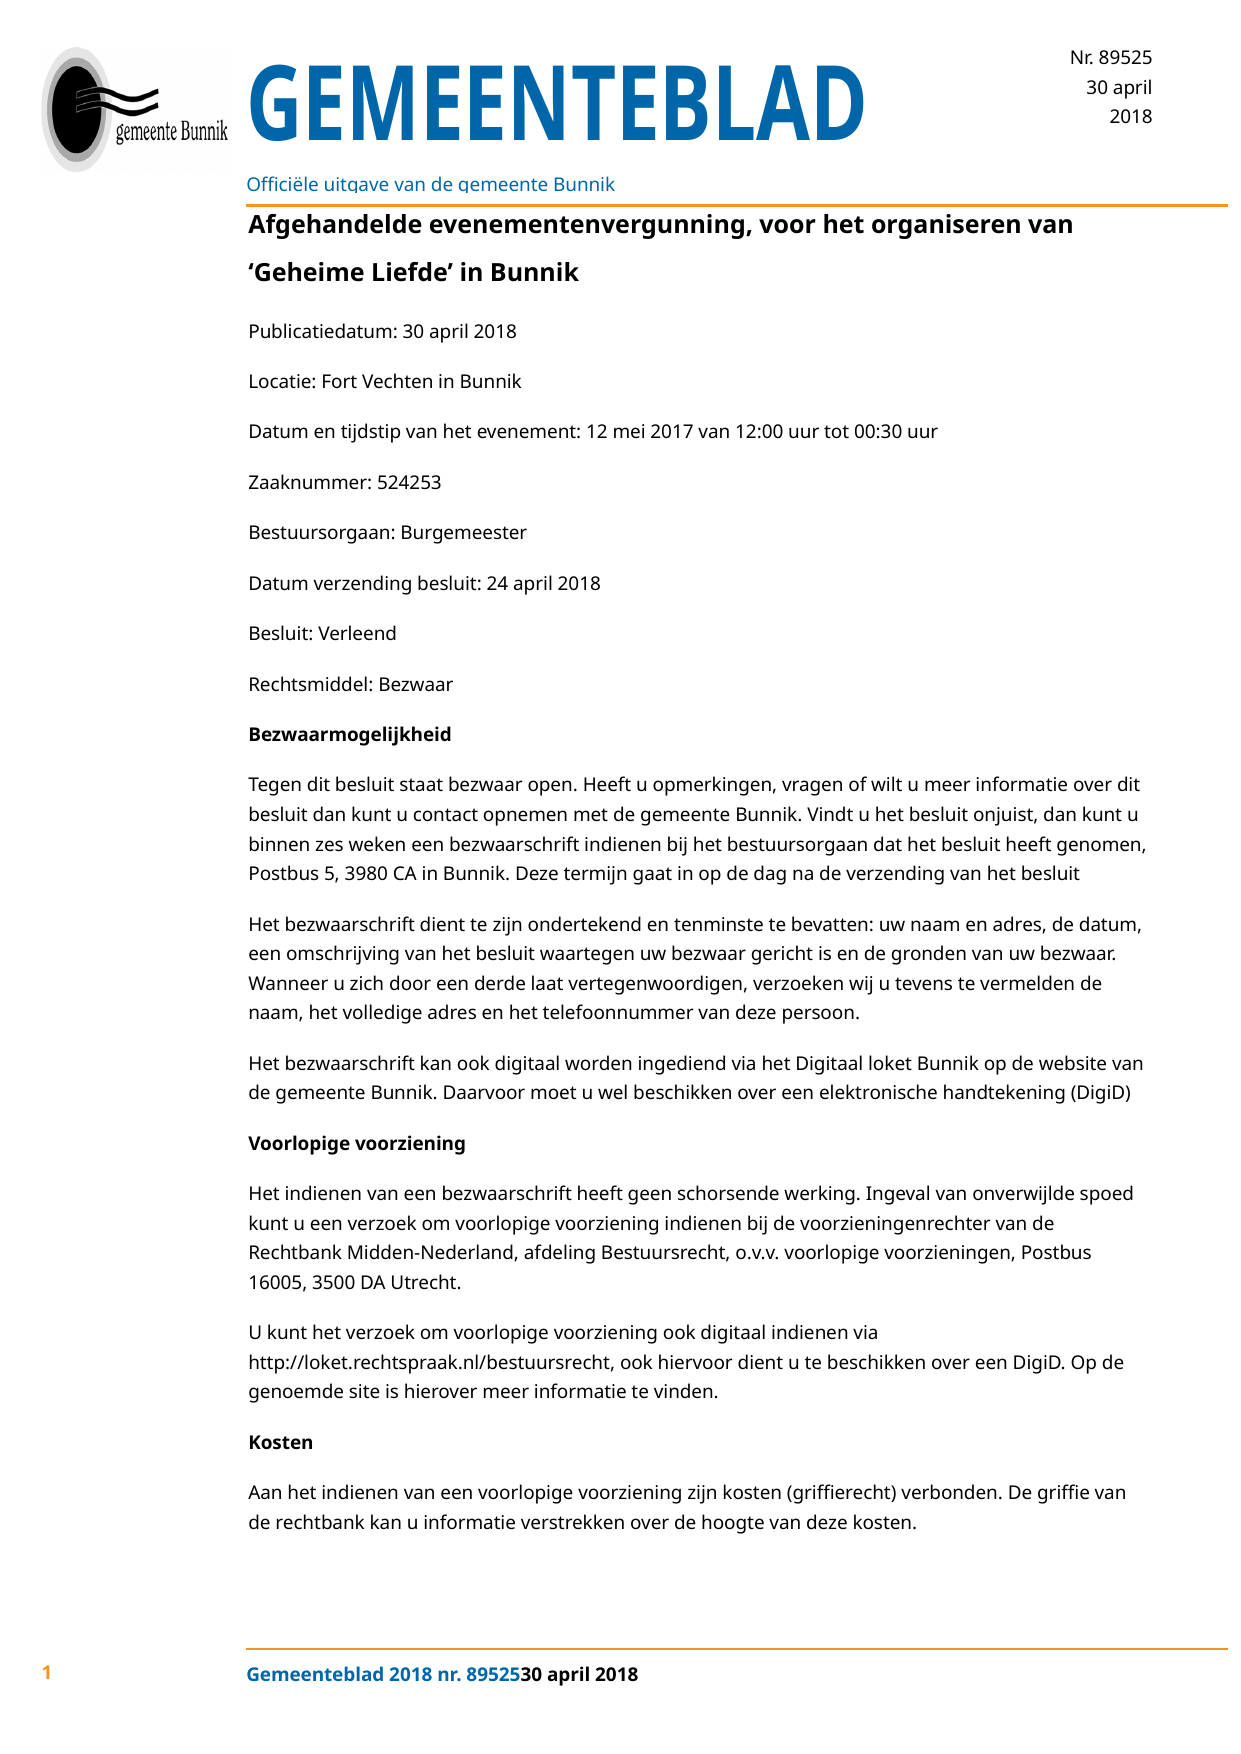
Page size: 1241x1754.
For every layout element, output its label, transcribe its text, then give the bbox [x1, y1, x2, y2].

text Kosten [248, 1429, 1152, 1455]
text Besluit: Verleend [248, 620, 1152, 646]
text Afgehandelde evenementenvergunning, voor het organiseren van ‘Geheime Liefde’ in Bunnik [248, 207, 1152, 288]
picture [41, 47, 231, 172]
text U kunt het verzoek om voorlopige voorziening ook digitaal indienen via http://loket.rechtspraak.nl/bestuursrecht, ook hiervoor dient u te beschikken over een DigiD. Op de genoemde site is hierover meer informatie te vinden. [248, 1319, 1152, 1404]
text Datum en tijdstip van het evenement: 12 mei 2017 van 12:00 uur tot 00:30 uur [248, 419, 1152, 444]
text Bestuursorgaan: Burgemeester [248, 519, 1152, 545]
text Het bezwaarschrift dient te zijn ondertekend en tenminste te bevatten: uw naam en adres, de datum, een omschrijving van het besluit waartegen uw bezwaar gericht is en de gronden van uw bezwaar. Wanneer u zich door een derde laat vertegenwoordigen, verzoeken wij u tevens te vermelden de naam, het volledige adres en het telefoonnummer van deze persoon. [248, 911, 1152, 1025]
text Locatie: Fort Vechten in Bunnik [248, 368, 1152, 394]
text Bezwaarmogelijkheid [248, 721, 1152, 747]
text Zaaknummer: 524253 [248, 469, 1152, 495]
text Het bezwaarschrift kan ook digitaal worden ingediend via het Digitaal loket Bunnik op de website van de gemeente Bunnik. Daarvoor moet u wel beschikken over een elektronische handtekening (DigiD) [248, 1050, 1152, 1105]
text Aan het indienen van een voorlopige voorziening zijn kosten (griffierecht) verbonden. De griffie van de rechtbank kan u informatie verstrekken over de hoogte van deze kosten. [248, 1479, 1152, 1535]
text Publicatiedatum: 30 april 2018 [248, 318, 1152, 344]
text Datum verzending besluit: 24 april 2018 [248, 570, 1152, 596]
text Tegen dit besluit staat bezwaar open. Heeft u opmerkingen, vragen of wilt u meer informatie over dit besluit dan kunt u contact opnemen met de gemeente Bunnik. Vindt u het besluit onjuist, dan kunt u binnen zes weken een bezwaarschrift indienen bij het bestuursorgaan dat het besluit heeft genomen, Postbus 5, 3980 CA in Bunnik. Deze termijn gaat in op de dag na de verzending van het besluit [248, 772, 1152, 886]
text Voorlopige voorziening [248, 1130, 1152, 1156]
text Het indienen van een bezwaarschrift heeft geen schorsende werking. Ingeval van onverwijlde spoed kunt u een verzoek om voorlopige voorziening indienen bij de voorzieningenrechter van de Rechtbank Midden-Nederland, afdeling Bestuursrecht, o.v.v. voorlopige voorzieningen, Postbus 16005, 3500 DA Utrecht. [248, 1180, 1152, 1295]
text Rechtsmiddel: Bezwaar [248, 671, 1152, 697]
